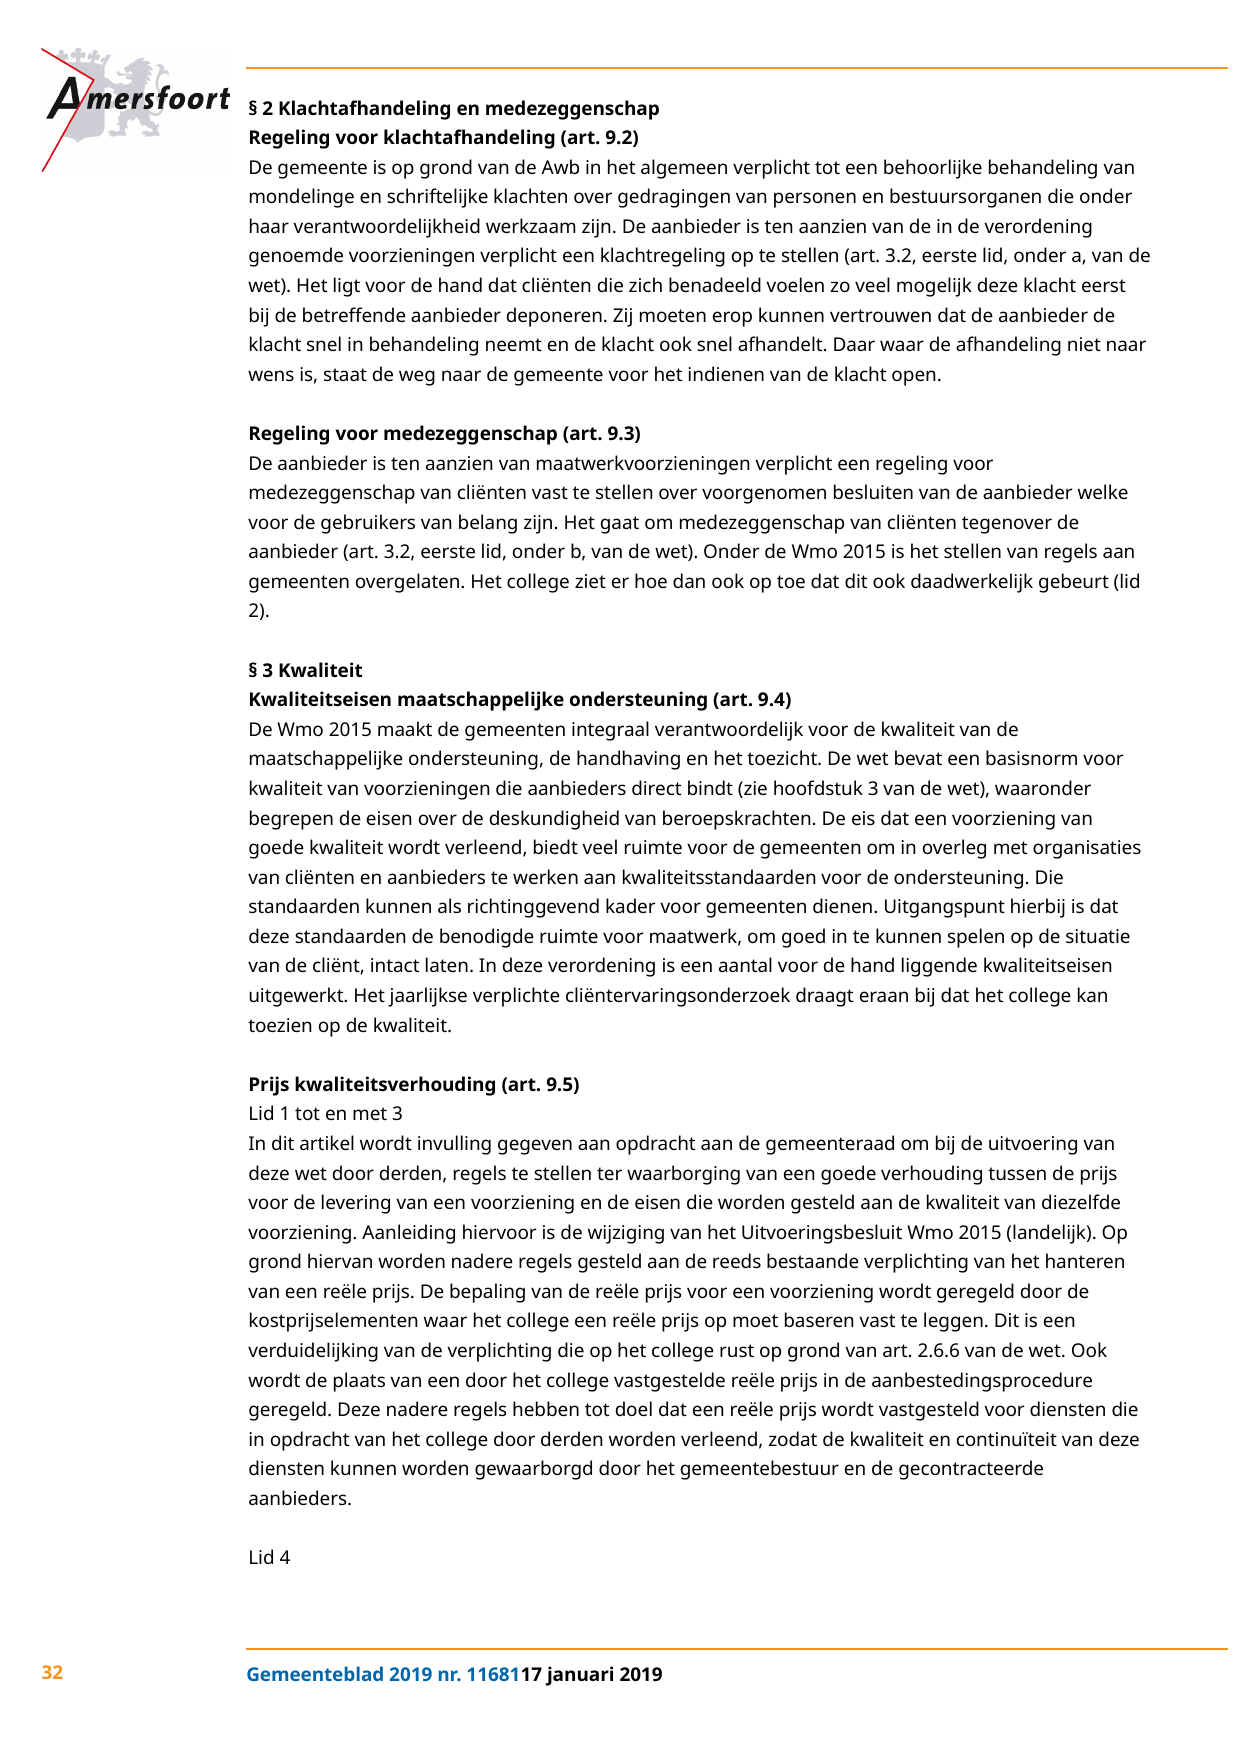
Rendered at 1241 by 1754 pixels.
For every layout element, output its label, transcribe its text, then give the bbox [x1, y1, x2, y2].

text Lid 1 tot en met 3 [248, 1101, 1152, 1126]
text Kwaliteitseisen maatschappelijke ondersteuning (art. 9.4) [248, 686, 1152, 712]
text Prijs kwaliteitsverhouding (art. 9.5) [248, 1071, 1152, 1097]
text Lid 4 [248, 1544, 1152, 1570]
text In dit artikel wordt invulling gegeven aan opdracht aan de gemeenteraad om bij de uitvoering van deze wet door derden, regels te stellen ter waarborging van een goede verhouding tussen de prijs voor de levering van een voorziening en de eisen die worden gesteld aan de kwaliteit van diezelfde voorziening. Aanleiding hiervoor is de wijziging van het Uitvoeringsbesluit Wmo 2015 (landelijk). Op grond hiervan worden nadere regels gesteld aan de reeds bestaande verplichting van het hanteren van een reële prijs. De bepaling van de reële prijs voor een voorziening wordt geregeld door de kostprijselementen waar het college een reële prijs op moet baseren vast te leggen. Dit is een verduidelijking van de verplichting die op het college rust op grond van art. 2.6.6 van de wet. Ook wordt de plaats van een door het college vastgestelde reële prijs in de aanbestedingsprocedure geregeld. Deze nadere regels hebben tot doel dat een reële prijs wordt vastgesteld voor diensten die in opdracht van het college door derden worden verleend, zodat de kwaliteit en continuïteit van deze diensten kunnen worden gewaarborgd door het gemeentebestuur en de gecontracteerde aanbieders. [248, 1130, 1152, 1511]
text Regeling voor klachtafhandeling (art. 9.2) [248, 124, 1152, 150]
text § 3 Kwaliteit [248, 657, 1152, 683]
text De Wmo 2015 maakt de gemeenten integraal verantwoordelijk voor de kwaliteit van de maatschappelijke ondersteuning, de handhaving en het toezicht. De wet bevat een basisnorm voor kwaliteit van voorzieningen die aanbieders direct bindt (zie hoofdstuk 3 van de wet), waaronder begrepen de eisen over de deskundigheid van beroepskrachten. De eis dat een voorziening van goede kwaliteit wordt verleend, biedt veel ruimte voor de gemeenten om in overleg met organisaties van cliënten en aanbieders te werken aan kwaliteitsstandaarden voor de ondersteuning. Die standaarden kunnen als richtinggevend kader voor gemeenten dienen. Uitgangspunt hierbij is dat deze standaarden de benodigde ruimte voor maatwerk, om goed in te kunnen spelen op de situatie van de cliënt, intact laten. In deze verordening is een aantal voor de hand liggende kwaliteitseisen uitgewerkt. Het jaarlijkse verplichte cliëntervaringsonderzoek draagt eraan bij dat het college kan toezien op de kwaliteit. [248, 716, 1152, 1038]
text Regeling voor medezeggenschap (art. 9.3) [248, 420, 1152, 446]
text De gemeente is op grond van de Awb in het algemeen verplicht tot een behoorlijke behandeling van mondelinge en schriftelijke klachten over gedragingen van personen en bestuursorganen die onder haar verantwoordelijkheid werkzaam zijn. De aanbieder is ten aanzien van de in de verordening genoemde voorzieningen verplicht een klachtregeling op te stellen (art. 3.2, eerste lid, onder a, van de wet). Het ligt voor de hand dat cliënten die zich benadeeld voelen zo veel mogelijk deze klacht eerst bij de betreffende aanbieder deponeren. Zij moeten erop kunnen vertrouwen dat de aanbieder de klacht snel in behandeling neemt en de klacht ook snel afhandelt. Daar waar de afhandeling niet naar wens is, staat de weg naar de gemeente voor het indienen van de klacht open. [248, 154, 1152, 387]
text § 2 Klachtafhandeling en medezeggenschap [248, 95, 1152, 121]
picture [41, 47, 231, 172]
text De aanbieder is ten aanzien van maatwerkvoorzieningen verplicht een regeling voor medezeggenschap van cliënten vast te stellen over voorgenomen besluiten van de aanbieder welke voor de gebruikers van belang zijn. Het gaat om medezeggenschap van cliënten tegenover de aanbieder (art. 3.2, eerste lid, onder b, van de wet). Onder de Wmo 2015 is het stellen van regels aan gemeenten overgelaten. Het college ziet er hoe dan ook op toe dat dit ook daadwerkelijk gebeurt (lid 2). [248, 450, 1152, 623]
